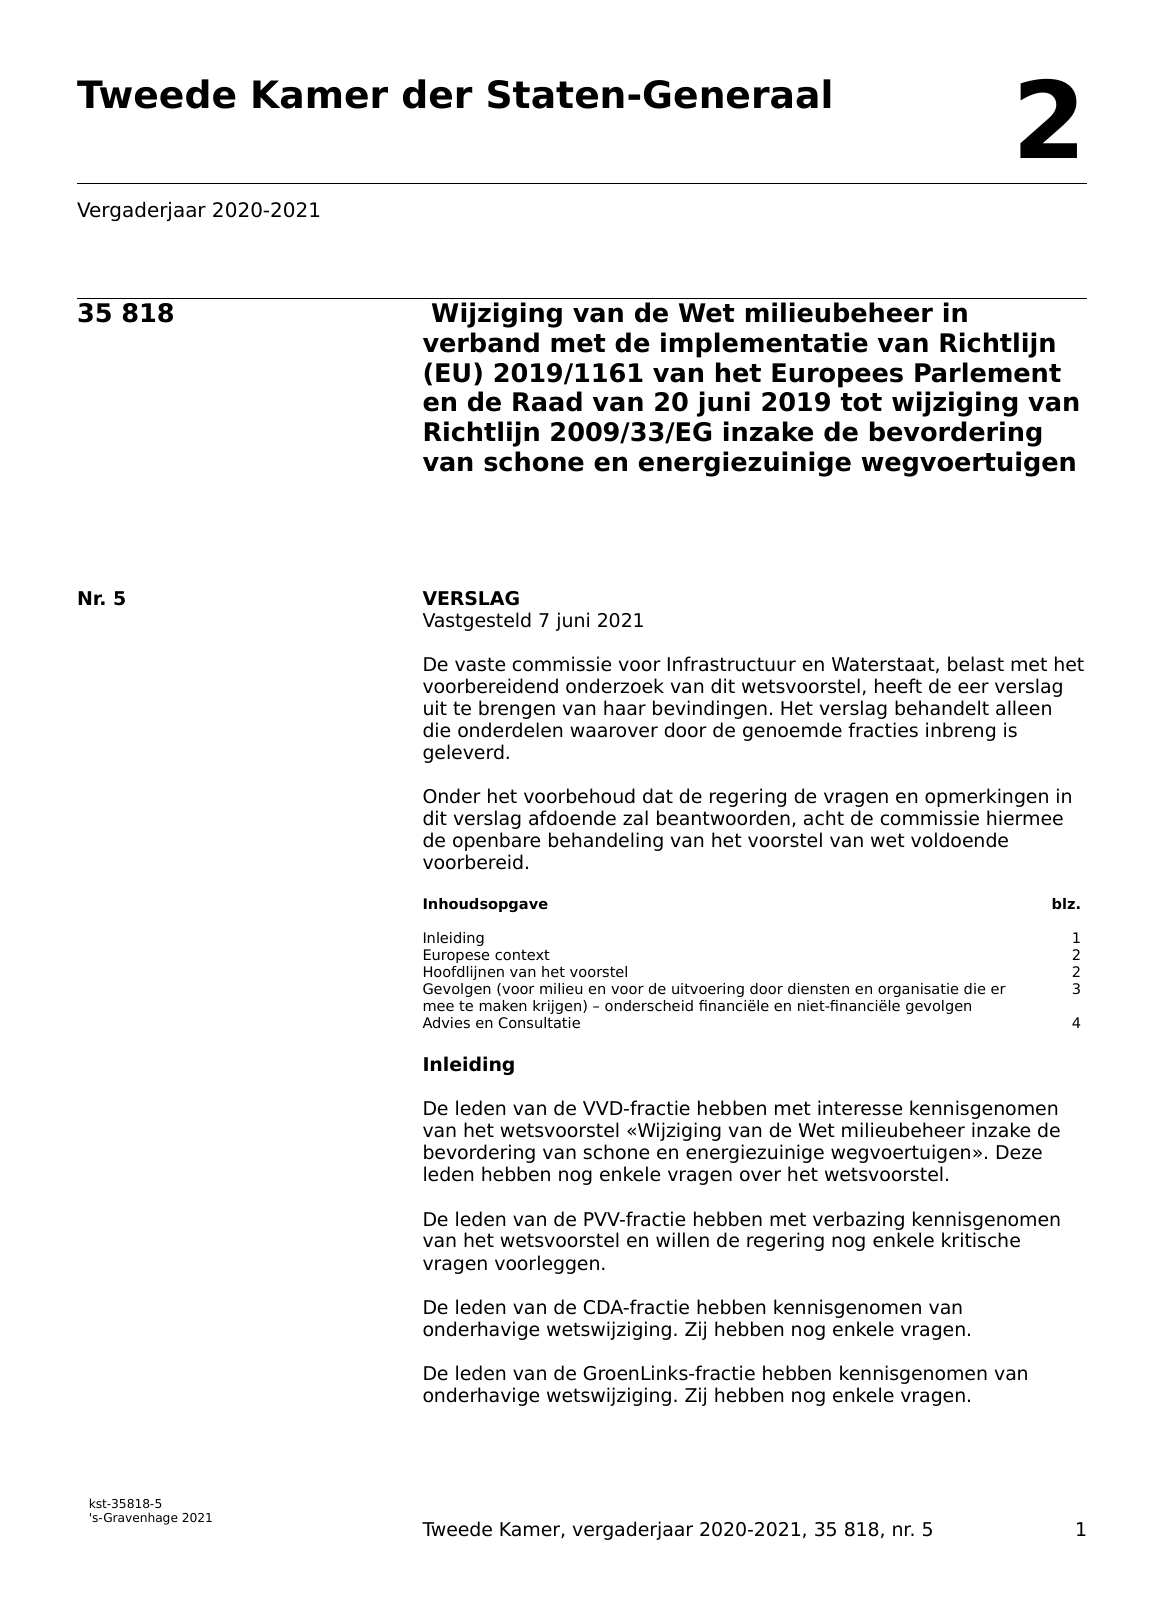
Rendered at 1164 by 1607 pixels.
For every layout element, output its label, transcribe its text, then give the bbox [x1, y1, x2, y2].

text Vastgesteld 7 juni 2021 [422, 610, 1087, 632]
table_cell 1 [1028, 930, 1087, 947]
table_cell Advies en Consultatie [422, 1015, 1028, 1032]
table_cell Gevolgen (voor milieu en voor de uitvoering door diensten en organisatie die er mee te maken krijgen) – onderscheid financiële en niet-financiële gevolgen [422, 981, 1028, 1015]
table_cell Hoofdlijnen van het voorstel [422, 964, 1028, 981]
subtitle 35 818 Wijziging van de Wet milieubeheer in verband met de implementatie van Richtlijn (EU) 2019/1161 van het Europees Parlement en de Raad van 20 juni 2019 tot wijziging van Richtlijn 2009/33/EG inzake de bevordering van schone en energiezuinige wegvoertuigen [77, 299, 1087, 477]
text De leden van de PVV-fractie hebben met verbazing kennisgenomen van het wetsvoorstel en willen de regering nog enkele kritische vragen voorleggen. [422, 1208, 1087, 1274]
text De leden van de GroenLinks-fractie hebben kennisgenomen van onderhavige wetswijziging. Zij hebben nog enkele vragen. [422, 1363, 1087, 1407]
text De leden van de CDA-fractie hebben kennisgenomen van onderhavige wetswijziging. Zij hebben nog enkele vragen. [422, 1297, 1087, 1341]
table_header Tweede Kamer der Staten-Generaal [77, 59, 886, 183]
table_cell 3 [1028, 981, 1087, 1015]
table_cell 2 [1028, 947, 1087, 964]
text 's-Gravenhage 2021 [88, 1511, 323, 1525]
table_cell 4 [1028, 1015, 1087, 1032]
table_cell [1028, 913, 1087, 930]
table_cell Europese context [422, 947, 1028, 964]
table_cell Vergaderjaar 2020-2021 [77, 184, 1087, 298]
subtitle Inleiding [422, 1054, 1087, 1076]
table_header blz. [1028, 896, 1087, 913]
text De leden van de VVD-fractie hebben met interesse kennisgenomen van het wetsvoorstel «Wijziging van de Wet milieubeheer inzake de bevordering van schone en energiezuinige wegvoertuigen». Deze leden hebben nog enkele vragen over het wetsvoorstel. [422, 1098, 1087, 1186]
table_header 2 [886, 59, 1087, 183]
text De vaste commissie voor Infrastructuur en Waterstaat, belast met het voorbereidend onderzoek van dit wetsvoorstel, heeft de eer verslag uit te brengen van haar bevindingen. Het verslag behandelt alleen die onderdelen waarover door de genoemde fracties inbreng is geleverd. [422, 654, 1087, 764]
table_cell Inleiding [422, 930, 1028, 947]
table_cell [422, 913, 1028, 930]
table_cell 2 [1028, 964, 1087, 981]
table_header Inhoudsopgave [422, 896, 1028, 913]
text Onder het voorbehoud dat de regering de vragen en opmerkingen in dit verslag afdoende zal beantwoorden, acht de commissie hiermee de openbare behandeling van het voorstel van wet voldoende voorbereid. [422, 786, 1087, 874]
subtitle Nr. 5 VERSLAG [77, 588, 1087, 610]
text kst-35818-5 [88, 1497, 323, 1511]
